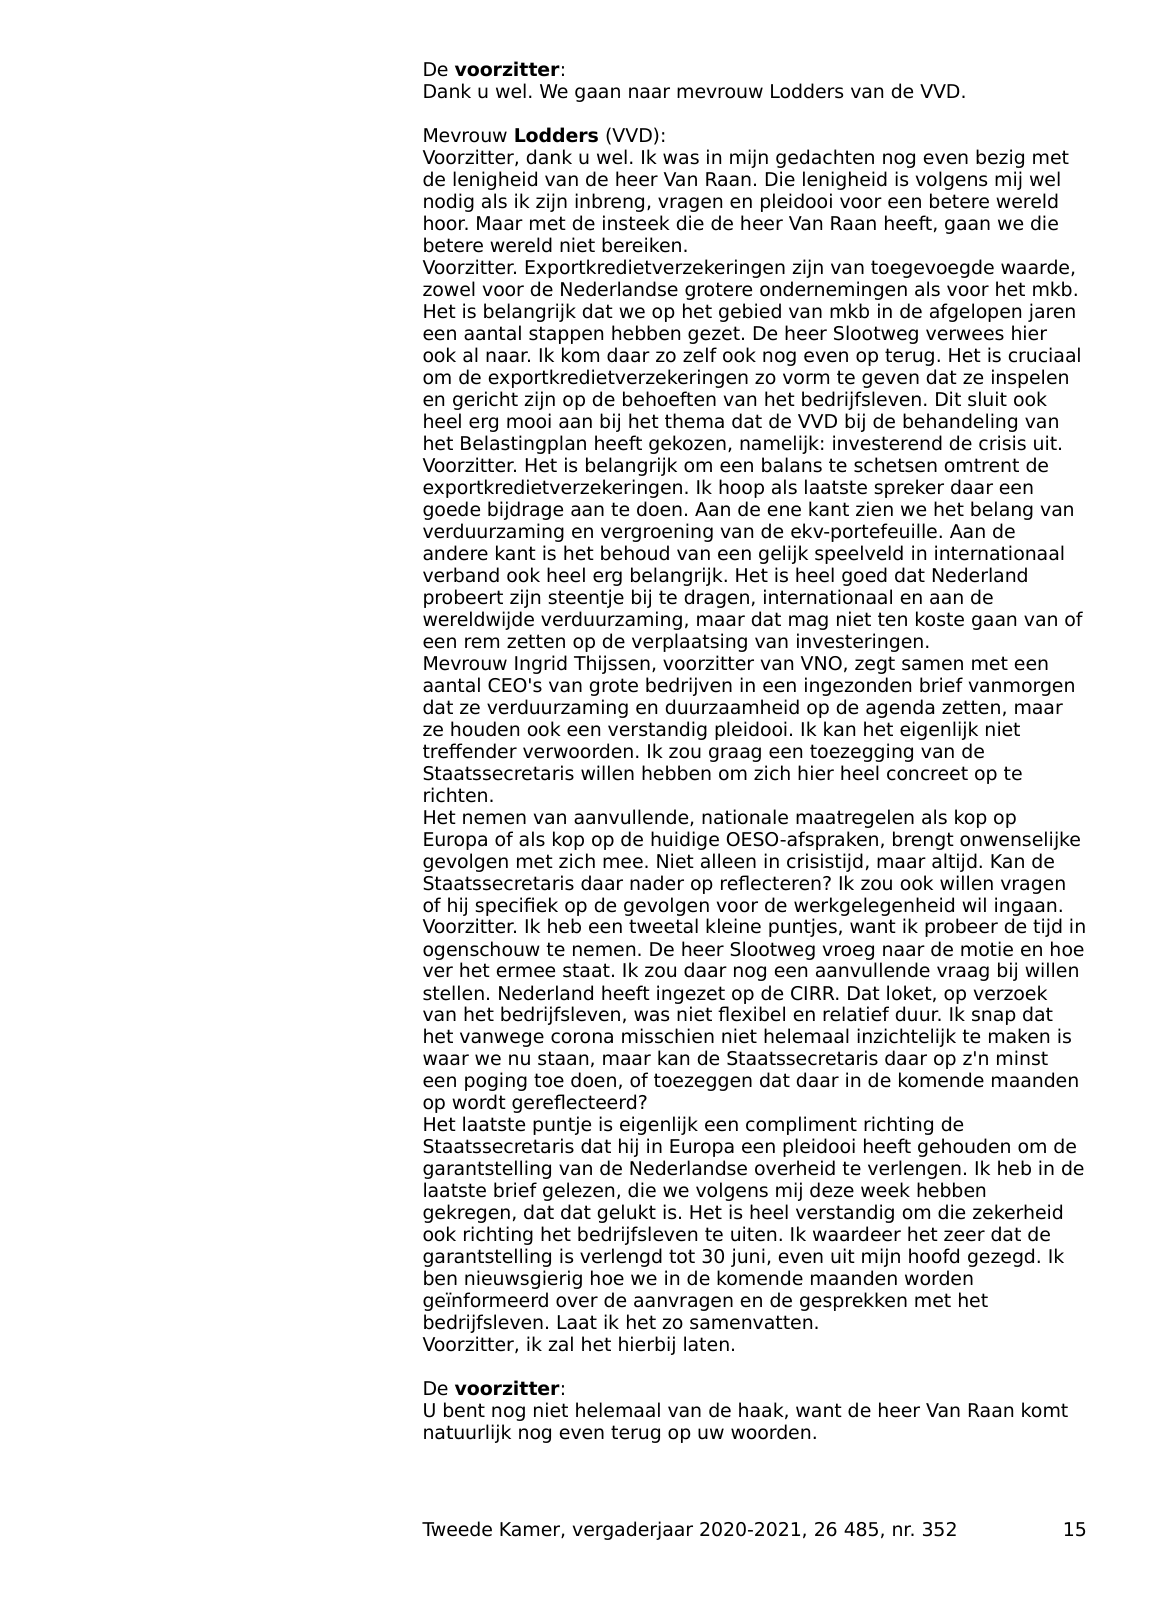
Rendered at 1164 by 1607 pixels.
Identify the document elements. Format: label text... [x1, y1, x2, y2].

text Voorzitter, ik zal het hierbij laten. [422, 1334, 1087, 1356]
text U bent nog niet helemaal van de haak, want de heer Van Raan komt natuurlijk nog even terug op uw woorden. [422, 1400, 1087, 1444]
text Het nemen van aanvullende, nationale maatregelen als kop op Europa of als kop op de huidige OESO-afspraken, brengt onwenselijke gevolgen met zich mee. Niet alleen in crisistijd, maar altijd. Kan de Staatssecretaris daar nader op reflecteren? Ik zou ook willen vragen of hij specifiek op de gevolgen voor de werkgelegenheid wil ingaan. [422, 807, 1087, 916]
text De voorzitter: [422, 1378, 1087, 1400]
text Mevrouw Ingrid Thijssen, voorzitter van VNO, zegt samen met een aantal CEO's van grote bedrijven in een ingezonden brief vanmorgen dat ze verduurzaming en duurzaamheid op de agenda zetten, maar ze houden ook een verstandig pleidooi. Ik kan het eigenlijk niet treffender verwoorden. Ik zou graag een toezegging van de Staatssecretaris willen hebben om zich hier heel concreet op te richten. [422, 653, 1087, 807]
text Voorzitter. Het is belangrijk om een balans te schetsen omtrent de exportkredietverzekeringen. Ik hoop als laatste spreker daar een goede bijdrage aan te doen. Aan de ene kant zien we het belang van verduurzaming en vergroening van de ekv-portefeuille. Aan de andere kant is het behoud van een gelijk speelveld in internationaal verband ook heel erg belangrijk. Het is heel goed dat Nederland probeert zijn steentje bij te dragen, internationaal en aan de wereldwijde verduurzaming, maar dat mag niet ten koste gaan van of een rem zetten op de verplaatsing van investeringen. [422, 455, 1087, 653]
text De voorzitter: [422, 59, 1087, 81]
text Voorzitter. Exportkredietverzekeringen zijn van toegevoegde waarde, zowel voor de Nederlandse grotere ondernemingen als voor het mkb. Het is belangrijk dat we op het gebied van mkb in de afgelopen jaren een aantal stappen hebben gezet. De heer Slootweg verwees hier ook al naar. Ik kom daar zo zelf ook nog even op terug. Het is cruciaal om de exportkredietverzekeringen zo vorm te geven dat ze inspelen en gericht zijn op de behoeften van het bedrijfsleven. Dit sluit ook heel erg mooi aan bij het thema dat de VVD bij de behandeling van het Belastingplan heeft gekozen, namelijk: investerend de crisis uit. [422, 257, 1087, 455]
text Voorzitter, dank u wel. Ik was in mijn gedachten nog even bezig met de lenigheid van de heer Van Raan. Die lenigheid is volgens mij wel nodig als ik zijn inbreng, vragen en pleidooi voor een betere wereld hoor. Maar met de insteek die de heer Van Raan heeft, gaan we die betere wereld niet bereiken. [422, 147, 1087, 257]
text Voorzitter. Ik heb een tweetal kleine puntjes, want ik probeer de tijd in ogenschouw te nemen. De heer Slootweg vroeg naar de motie en hoe ver het ermee staat. Ik zou daar nog een aanvullende vraag bij willen stellen. Nederland heeft ingezet op de CIRR. Dat loket, op verzoek van het bedrijfsleven, was niet flexibel en relatief duur. Ik snap dat het vanwege corona misschien niet helemaal inzichtelijk te maken is waar we nu staan, maar kan de Staatssecretaris daar op z'n minst een poging toe doen, of toezeggen dat daar in de komende maanden op wordt gereflecteerd? [422, 916, 1087, 1114]
text Dank u wel. We gaan naar mevrouw Lodders van de VVD. [422, 81, 1087, 103]
text Het laatste puntje is eigenlijk een compliment richting de Staatssecretaris dat hij in Europa een pleidooi heeft gehouden om de garantstelling van de Nederlandse overheid te verlengen. Ik heb in de laatste brief gelezen, die we volgens mij deze week hebben gekregen, dat dat gelukt is. Het is heel verstandig om die zekerheid ook richting het bedrijfsleven te uiten. Ik waardeer het zeer dat de garantstelling is verlengd tot 30 juni, even uit mijn hoofd gezegd. Ik ben nieuwsgierig hoe we in de komende maanden worden geïnformeerd over de aanvragen en de gesprekken met het bedrijfsleven. Laat ik het zo samenvatten. [422, 1114, 1087, 1334]
text Mevrouw Lodders (VVD): [422, 125, 1087, 147]
